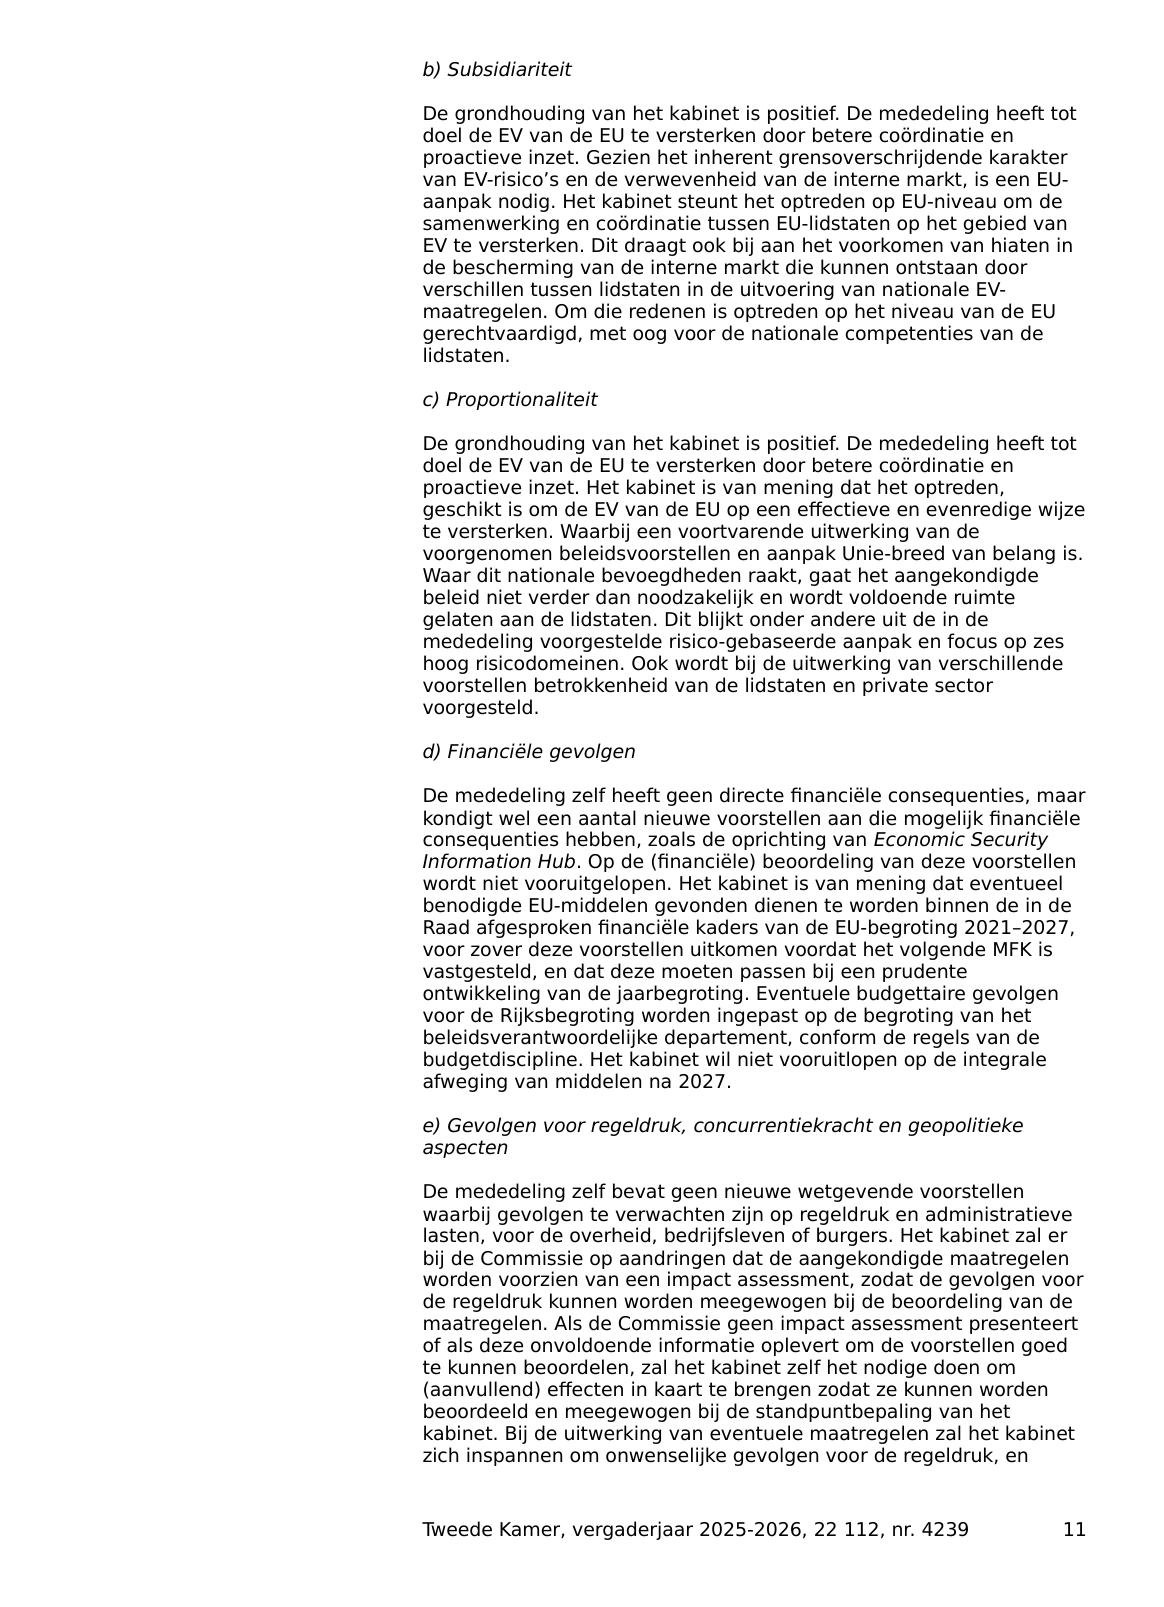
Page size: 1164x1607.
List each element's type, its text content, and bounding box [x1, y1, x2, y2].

text De mededeling zelf bevat geen nieuwe wetgevende voorstellen waarbij gevolgen te verwachten zijn op regeldruk en administratieve lasten, voor de overheid, bedrijfsleven of burgers. Het kabinet zal er bij de Commissie op aandringen dat de aangekondigde maatregelen worden voorzien van een impact assessment, zodat de gevolgen voor de regeldruk kunnen worden meegewogen bij de beoordeling van de maatregelen. Als de Commissie geen impact assessment presenteert of als deze onvoldoende informatie oplevert om de voorstellen goed te kunnen beoordelen, zal het kabinet zelf het nodige doen om (aanvullend) effecten in kaart te brengen zodat ze kunnen worden beoordeeld en meegewogen bij de standpuntbepaling van het kabinet. Bij de uitwerking van eventuele maatregelen zal het kabinet zich inspannen om onwenselijke gevolgen voor de regeldruk, en [422, 1181, 1087, 1467]
subtitle e) Gevolgen voor regeldruk, concurrentiekracht en geopolitieke aspecten [422, 1115, 1087, 1159]
subtitle d) Financiële gevolgen [422, 741, 1087, 763]
subtitle b) Subsidiariteit [422, 59, 1087, 81]
subtitle c) Proportionaliteit [422, 389, 1087, 411]
text De mededeling zelf heeft geen directe financiële consequenties, maar kondigt wel een aantal nieuwe voorstellen aan die mogelijk financiële consequenties hebben, zoals de oprichting van Economic Security Information Hub. Op de (financiële) beoordeling van deze voorstellen wordt niet vooruitgelopen. Het kabinet is van mening dat eventueel benodigde EU-middelen gevonden dienen te worden binnen de in de Raad afgesproken financiële kaders van de EU-begroting 2021–2027, voor zover deze voorstellen uitkomen voordat het volgende MFK is vastgesteld, en dat deze moeten passen bij een prudente ontwikkeling van de jaarbegroting. Eventuele budgettaire gevolgen voor de Rijksbegroting worden ingepast op de begroting van het beleidsverantwoordelijke departement, conform de regels van de budgetdiscipline. Het kabinet wil niet vooruitlopen op de integrale afweging van middelen na 2027. [422, 785, 1087, 1093]
text De grondhouding van het kabinet is positief. De mededeling heeft tot doel de EV van de EU te versterken door betere coördinatie en proactieve inzet. Het kabinet is van mening dat het optreden, geschikt is om de EV van de EU op een effectieve en evenredige wijze te versterken. Waarbij een voortvarende uitwerking van de voorgenomen beleidsvoorstellen en aanpak Unie-breed van belang is. Waar dit nationale bevoegdheden raakt, gaat het aangekondigde beleid niet verder dan noodzakelijk en wordt voldoende ruimte gelaten aan de lidstaten. Dit blijkt onder andere uit de in de mededeling voorgestelde risico-gebaseerde aanpak en focus op zes hoog risicodomeinen. Ook wordt bij de uitwerking van verschillende voorstellen betrokkenheid van de lidstaten en private sector voorgesteld. [422, 433, 1087, 719]
text De grondhouding van het kabinet is positief. De mededeling heeft tot doel de EV van de EU te versterken door betere coördinatie en proactieve inzet. Gezien het inherent grensoverschrijdende karakter van EV-risico’s en de verwevenheid van de interne markt, is een EU-aanpak nodig. Het kabinet steunt het optreden op EU-niveau om de samenwerking en coördinatie tussen EU-lidstaten op het gebied van EV te versterken. Dit draagt ook bij aan het voorkomen van hiaten in de bescherming van de interne markt die kunnen ontstaan door verschillen tussen lidstaten in de uitvoering van nationale EV-maatregelen. Om die redenen is optreden op het niveau van de EU gerechtvaardigd, met oog voor de nationale competenties van de lidstaten. [422, 103, 1087, 367]
